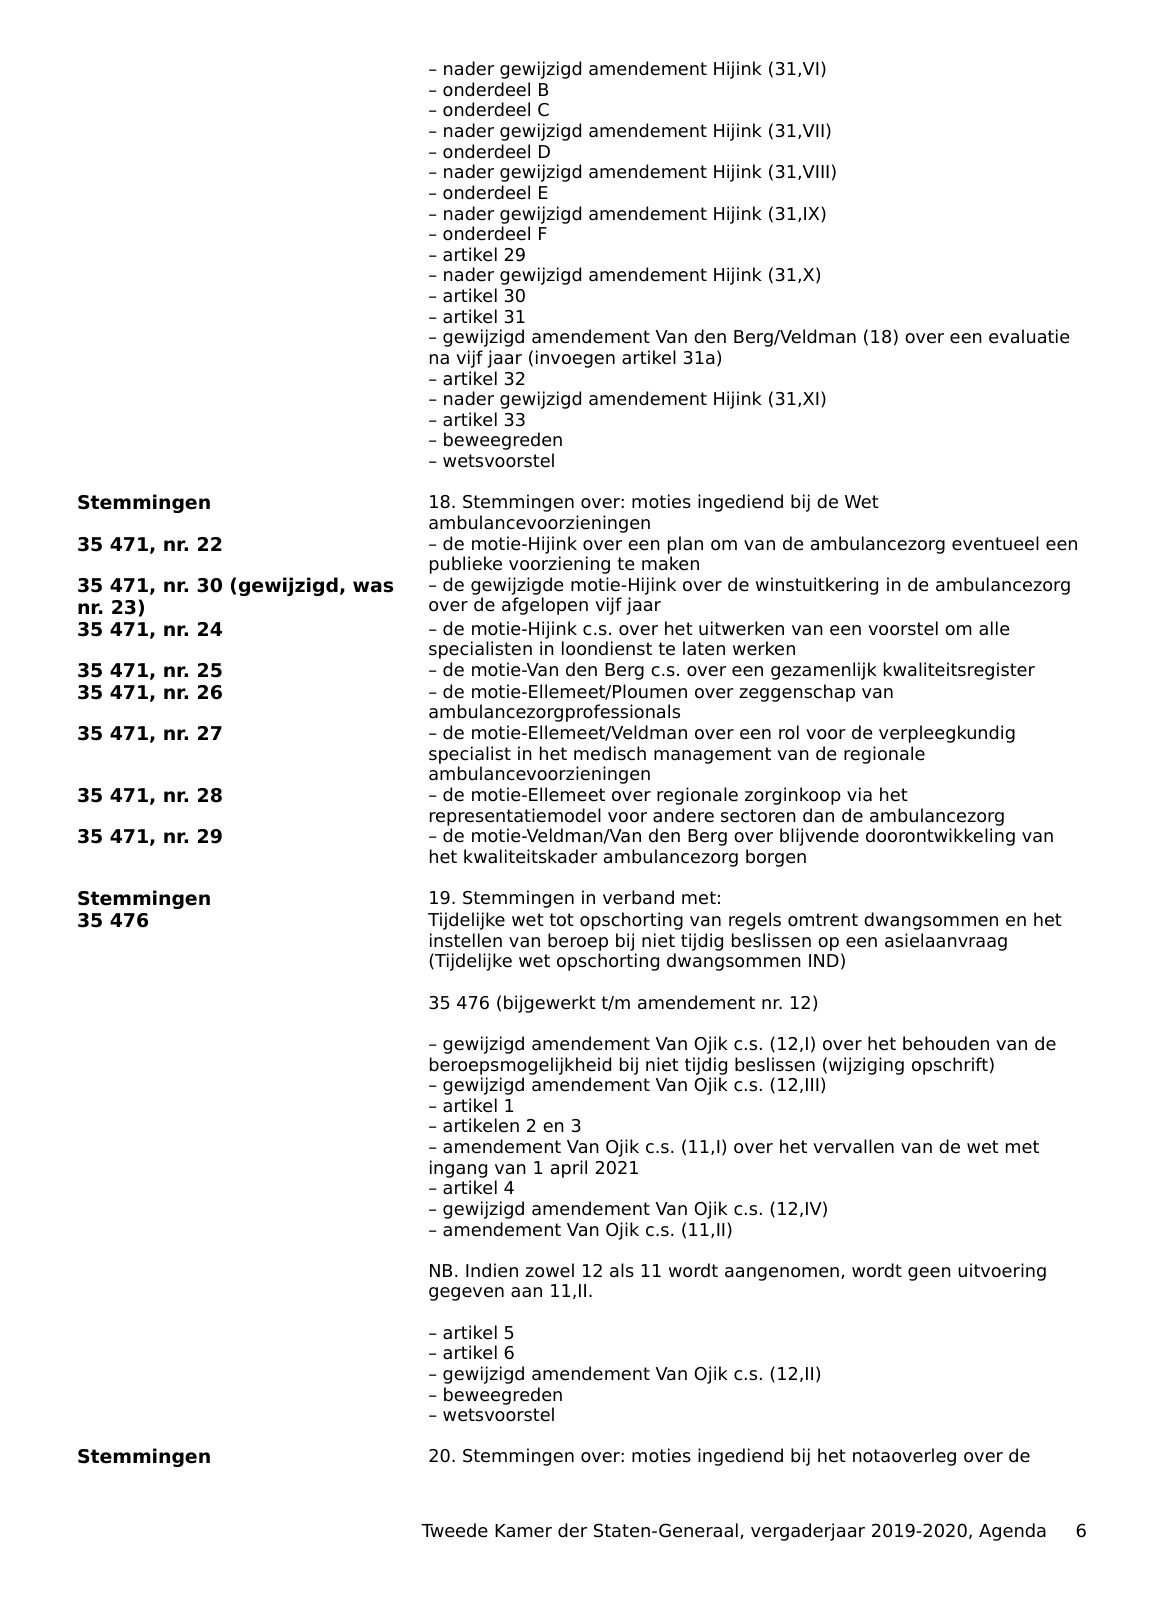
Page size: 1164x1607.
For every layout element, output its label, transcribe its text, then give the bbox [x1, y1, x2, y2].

table_cell [405, 142, 422, 162]
table_cell [405, 534, 422, 575]
table_cell – de motie-Hijink c.s. over het uitwerken van een voorstel om alle specialisten in loondienst te laten werken [422, 619, 1087, 660]
table_cell – amendement Van Ojik c.s. (11,II) [422, 1220, 1087, 1240]
table_cell [405, 265, 422, 286]
table_cell – onderdeel C [422, 100, 1087, 121]
table_cell [77, 1261, 404, 1302]
table_cell 18. Stemmingen over: moties ingediend bij de Wet ambulancevoorzieningen [422, 492, 1087, 533]
table_cell [405, 1013, 422, 1034]
table_cell [77, 1075, 404, 1096]
table_cell – nader gewijzigd amendement Hijink (31,VIII) [422, 162, 1087, 183]
table_cell [77, 327, 404, 368]
table_cell [422, 972, 1087, 993]
table_cell – gewijzigd amendement Van Ojik c.s. (12,IV) [422, 1199, 1087, 1219]
table_cell [77, 1013, 404, 1034]
table_cell – nader gewijzigd amendement Hijink (31,VI) [422, 59, 1087, 80]
table_cell Stemmingen [77, 888, 404, 910]
table_cell – gewijzigd amendement Van Ojik c.s. (12,III) [422, 1075, 1087, 1096]
table_cell – artikel 1 [422, 1096, 1087, 1116]
table_cell – onderdeel B [422, 80, 1087, 100]
table_cell 35 471, nr. 28 [77, 785, 404, 826]
table_cell [77, 1116, 404, 1137]
table_cell 35 471, nr. 22 [77, 534, 404, 575]
table_cell [405, 826, 422, 867]
table_cell [405, 972, 422, 993]
table_cell [77, 1034, 404, 1075]
table_cell [405, 1178, 422, 1199]
table_cell [405, 1426, 422, 1446]
table_cell – de motie-Hijink over een plan om van de ambulancezorg eventueel een publieke voorziening te maken [422, 534, 1087, 575]
table_cell [77, 1385, 404, 1405]
table_cell – de motie-Ellemeet/Veldman over een rol voor de verpleegkundig specialist in het medisch management van de regionale ambulancevoorzieningen [422, 723, 1087, 785]
table_cell – artikel 33 [422, 410, 1087, 430]
table_cell – artikel 31 [422, 307, 1087, 327]
table_cell – de motie-Veldman/Van den Berg over blijvende doorontwikkeling van het kwaliteitskader ambulancezorg borgen [422, 826, 1087, 867]
table_cell [77, 389, 404, 410]
table_cell 35 471, nr. 26 [77, 682, 404, 723]
table_cell [77, 1364, 404, 1384]
table_cell [77, 972, 404, 993]
table_cell [405, 1261, 422, 1302]
table_cell [77, 245, 404, 265]
table_cell [405, 1240, 422, 1261]
table_cell [422, 868, 1087, 888]
table_cell – nader gewijzigd amendement Hijink (31,XI) [422, 389, 1087, 410]
table_cell [405, 451, 422, 472]
table_cell [77, 265, 404, 286]
table_cell [405, 1116, 422, 1137]
table_cell [405, 1405, 422, 1426]
table_cell – amendement Van Ojik c.s. (11,I) over het vervallen van de wet met ingang van 1 april 2021 [422, 1137, 1087, 1178]
table_cell – nader gewijzigd amendement Hijink (31,IX) [422, 204, 1087, 224]
table_cell [77, 1096, 404, 1116]
table_cell [405, 430, 422, 451]
table_cell – onderdeel E [422, 183, 1087, 203]
table_cell [77, 868, 404, 888]
table_cell [405, 1323, 422, 1343]
table_cell – de motie-Van den Berg c.s. over een gezamenlijk kwaliteitsregister [422, 660, 1087, 682]
table_cell [422, 1013, 1087, 1034]
table_cell – gewijzigd amendement Van Ojik c.s. (12,I) over het behouden van de beroepsmogelijkheid bij niet tijdig beslissen (wijziging opschrift) [422, 1034, 1087, 1075]
table_cell [405, 59, 422, 80]
table_cell [405, 286, 422, 307]
table_cell 35 476 (bijgewerkt t/m amendement nr. 12) [422, 993, 1087, 1013]
table_cell [77, 100, 404, 121]
table_cell [405, 492, 422, 533]
table_cell [77, 1426, 404, 1446]
table_cell – nader gewijzigd amendement Hijink (31,X) [422, 265, 1087, 286]
table_cell – artikel 5 [422, 1323, 1087, 1343]
table_cell [405, 1199, 422, 1219]
table_cell – nader gewijzigd amendement Hijink (31,VII) [422, 121, 1087, 142]
table_cell [77, 162, 404, 183]
table_cell 35 471, nr. 30 (gewijzigd, was nr. 23) [77, 575, 404, 619]
table_cell [405, 1034, 422, 1075]
table_cell [77, 307, 404, 327]
table_cell [405, 224, 422, 245]
table_cell [405, 472, 422, 492]
table_cell – beweegreden [422, 1385, 1087, 1405]
table_cell [405, 389, 422, 410]
table_cell [422, 1302, 1087, 1323]
table_cell – artikel 4 [422, 1178, 1087, 1199]
table_cell – onderdeel D [422, 142, 1087, 162]
table_cell [77, 472, 404, 492]
table_cell [405, 1096, 422, 1116]
table_cell [405, 245, 422, 265]
table_cell [77, 430, 404, 451]
table_cell [77, 80, 404, 100]
table_cell – artikel 30 [422, 286, 1087, 307]
table_cell [422, 1426, 1087, 1446]
table_cell [405, 619, 422, 660]
table_cell [77, 1343, 404, 1364]
table_cell – artikelen 2 en 3 [422, 1116, 1087, 1137]
table_cell [405, 100, 422, 121]
table_cell Tijdelijke wet tot opschorting van regels omtrent dwangsommen en het instellen van beroep bij niet tijdig beslissen op een asielaanvraag (Tijdelijke wet opschorting dwangsommen IND) [422, 910, 1087, 972]
table_cell [405, 723, 422, 785]
table_cell [405, 1302, 422, 1323]
table_cell [405, 307, 422, 327]
table_cell NB. Indien zowel 12 als 11 wordt aangenomen, wordt geen uitvoering gegeven aan 11,II. [422, 1261, 1087, 1302]
table_cell 20. Stemmingen over: moties ingediend bij het notaoverleg over de [422, 1446, 1087, 1468]
table_cell [405, 660, 422, 682]
table_cell Stemmingen [77, 492, 404, 533]
table_cell [405, 1220, 422, 1240]
table_cell – onderdeel F [422, 224, 1087, 245]
table_cell [77, 1240, 404, 1261]
table_cell [77, 286, 404, 307]
table_cell [405, 369, 422, 389]
table_cell [405, 80, 422, 100]
table_cell [77, 204, 404, 224]
table_cell [405, 785, 422, 826]
table_cell [405, 910, 422, 972]
table_cell [77, 1405, 404, 1426]
table_cell Stemmingen [77, 1446, 404, 1468]
table_cell [405, 1343, 422, 1364]
table_cell [405, 1446, 422, 1468]
table_cell [405, 575, 422, 619]
table_cell – de motie-Ellemeet over regionale zorginkoop via het representatiemodel voor andere sectoren dan de ambulancezorg [422, 785, 1087, 826]
table_cell – de gewijzigde motie-Hijink over de winstuitkering in de ambulancezorg over de afgelopen vijf jaar [422, 575, 1087, 619]
table_cell [77, 1302, 404, 1323]
table_cell 35 471, nr. 27 [77, 723, 404, 785]
table_cell [405, 1364, 422, 1384]
table_cell – artikel 32 [422, 369, 1087, 389]
table_cell 35 471, nr. 25 [77, 660, 404, 682]
table_cell – artikel 29 [422, 245, 1087, 265]
table_cell [405, 888, 422, 910]
table_cell [77, 1323, 404, 1343]
table_cell [422, 1240, 1087, 1261]
table_cell [77, 993, 404, 1013]
table_cell – beweegreden [422, 430, 1087, 451]
table_cell – artikel 6 [422, 1343, 1087, 1364]
table_cell [77, 369, 404, 389]
table_cell [405, 327, 422, 368]
table_cell [77, 224, 404, 245]
table_cell [405, 1385, 422, 1405]
table_cell [405, 162, 422, 183]
table_cell [77, 183, 404, 203]
table_cell [77, 451, 404, 472]
table_cell [405, 1075, 422, 1096]
table_cell 35 471, nr. 29 [77, 826, 404, 867]
table_cell – gewijzigd amendement Van Ojik c.s. (12,II) [422, 1364, 1087, 1384]
table_cell – wetsvoorstel [422, 451, 1087, 472]
table_cell [405, 410, 422, 430]
table_cell – de motie-Ellemeet/Ploumen over zeggenschap van ambulancezorgprofessionals [422, 682, 1087, 723]
table_cell 19. Stemmingen in verband met: [422, 888, 1087, 910]
table_cell [405, 1137, 422, 1178]
table_cell [77, 142, 404, 162]
table_cell [77, 1199, 404, 1219]
table_cell [405, 183, 422, 203]
table_cell [77, 59, 404, 80]
table_cell [405, 682, 422, 723]
table_cell 35 476 [77, 910, 404, 972]
table_cell [405, 204, 422, 224]
table_cell [405, 121, 422, 142]
table_cell – wetsvoorstel [422, 1405, 1087, 1426]
table_cell [77, 410, 404, 430]
table_cell [77, 1220, 404, 1240]
table_cell [77, 1137, 404, 1178]
table_cell [422, 472, 1087, 492]
table_cell [77, 121, 404, 142]
table_cell [405, 868, 422, 888]
table_cell [405, 993, 422, 1013]
table_cell [77, 1178, 404, 1199]
table_cell 35 471, nr. 24 [77, 619, 404, 660]
table_cell – gewijzigd amendement Van den Berg/Veldman (18) over een evaluatie na vijf jaar (invoegen artikel 31a) [422, 327, 1087, 368]
